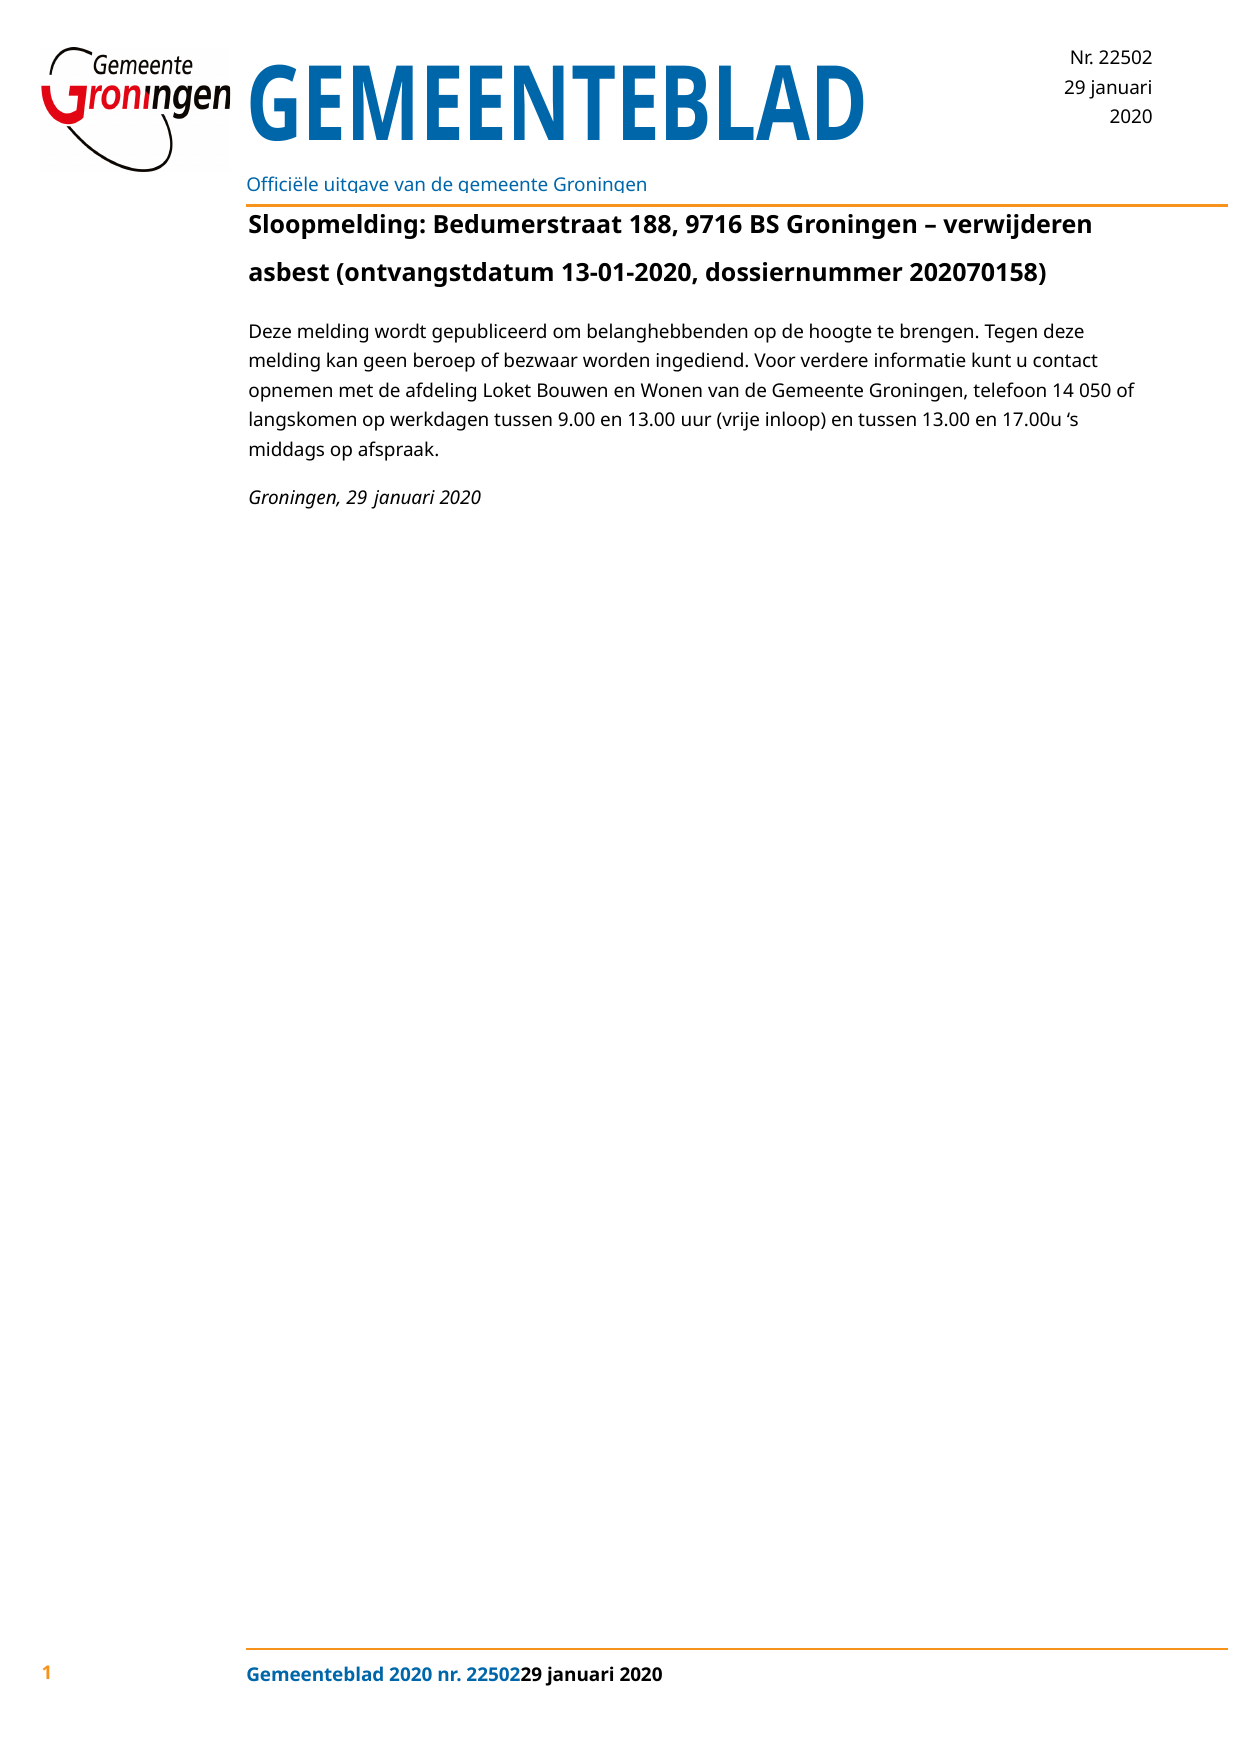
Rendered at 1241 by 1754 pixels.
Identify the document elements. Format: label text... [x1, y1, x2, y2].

text Deze melding wordt gepubliceerd om belanghebbenden op de hoogte te brengen. Tegen deze melding kan geen beroep of bezwaar worden ingediend. Voor verdere informatie kunt u contact opnemen met de afdeling Loket Bouwen en Wonen van de Gemeente Groningen, telefoon 14 050 of langskomen op werkdagen tussen 9.00 en 13.00 uur (vrije inloop) en tussen 13.00 en 17.00u ‘s middags op afspraak. [248, 318, 1152, 462]
text Groningen, 29 januari 2020 [248, 484, 1152, 510]
text Sloopmelding: Bedumerstraat 188, 9716 BS Groningen – verwijderen asbest (ontvangstdatum 13-01-2020, dossiernummer 202070158) [248, 207, 1152, 288]
picture [41, 47, 231, 172]
